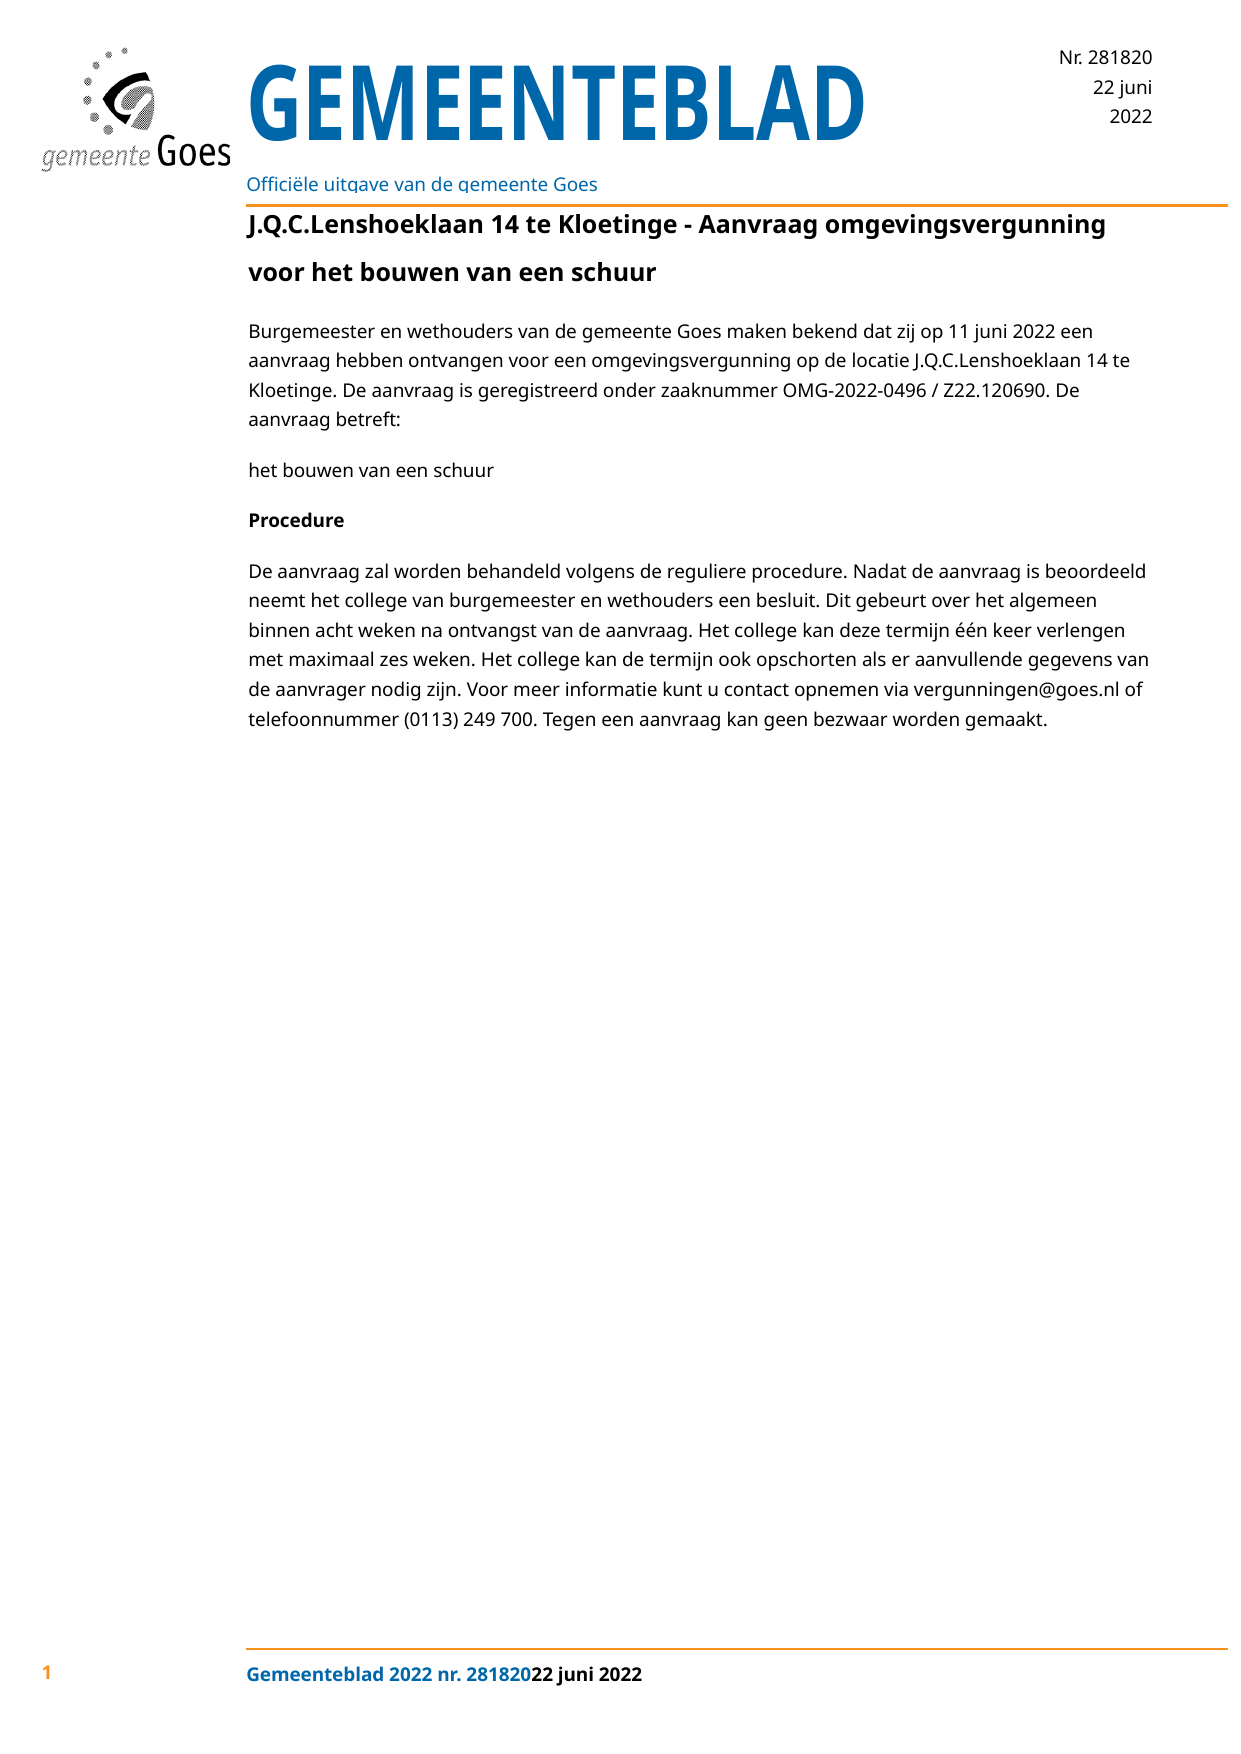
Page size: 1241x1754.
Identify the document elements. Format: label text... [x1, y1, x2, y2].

text het bouwen van een schuur [248, 457, 1152, 483]
text Burgemeester en wethouders van de gemeente Goes maken bekend dat zij op 11 juni 2022 een aanvraag hebben ontvangen voor een omgevingsvergunning op de locatie J.Q.C.Lenshoeklaan 14 te Kloetinge. De aanvraag is geregistreerd onder zaaknummer OMG-2022-0496 / Z22.120690. De aanvraag betreft: [248, 318, 1152, 432]
text J.Q.C.Lenshoeklaan 14 te Kloetinge - Aanvraag omgevingsvergunning voor het bouwen van een schuur [248, 207, 1152, 288]
text Procedure [248, 507, 1152, 533]
text De aanvraag zal worden behandeld volgens de reguliere procedure. Nadat de aanvraag is beoordeeld neemt het college van burgemeester en wethouders een besluit. Dit gebeurt over het algemeen binnen acht weken na ontvangst van de aanvraag. Het college kan deze termijn één keer verlengen met maximaal zes weken. Het college kan de termijn ook opschorten als er aanvullende gegevens van de aanvrager nodig zijn. Voor meer informatie kunt u contact opnemen via vergunningen@goes.nl of telefoonnummer (0113) 249 700. Tegen een aanvraag kan geen bezwaar worden gemaakt. [248, 558, 1152, 732]
picture [41, 47, 231, 172]
